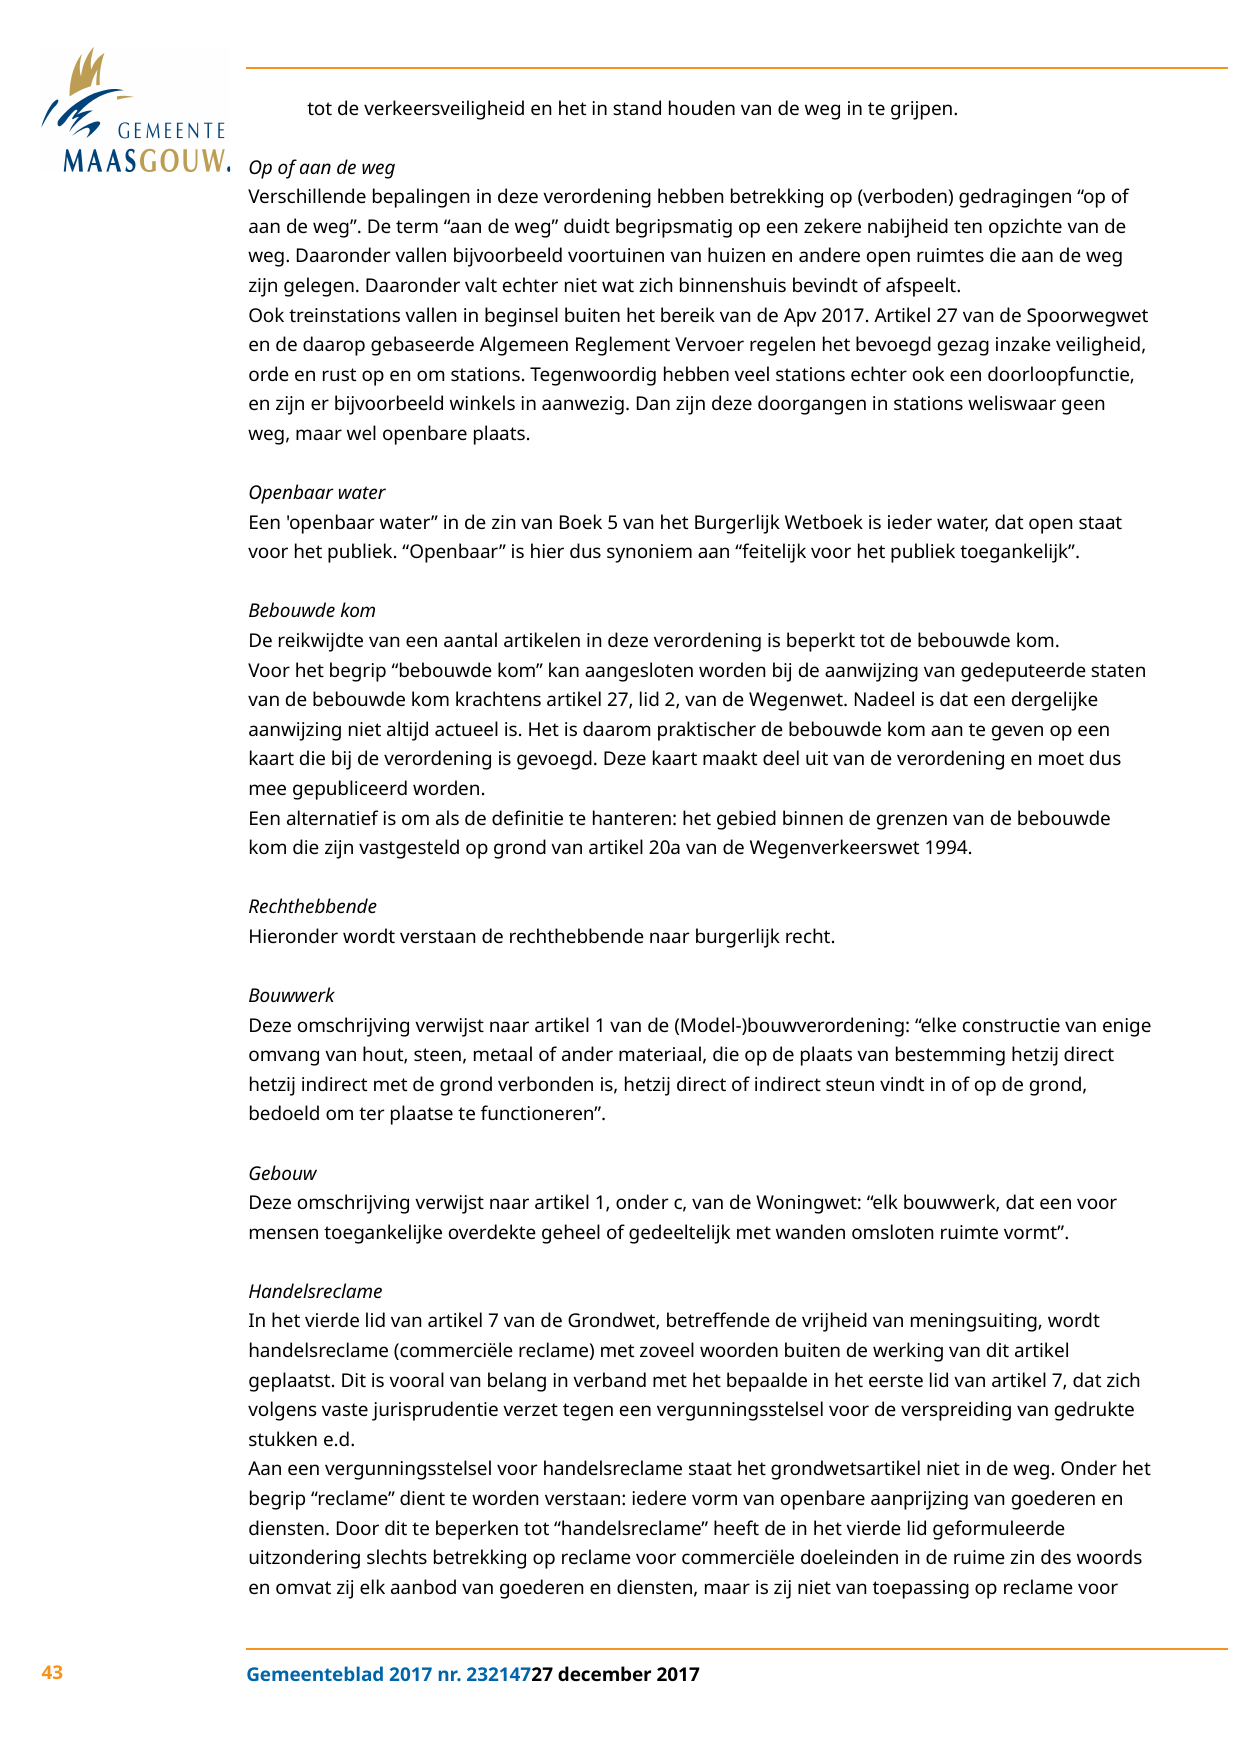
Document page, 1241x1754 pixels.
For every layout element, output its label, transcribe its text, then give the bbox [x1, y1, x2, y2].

list tot de verkeersveiligheid en het in stand houden van de weg in te grijpen. [248, 95, 1152, 121]
text Handelsreclame [248, 1278, 1152, 1304]
text Gebouw [248, 1160, 1152, 1186]
text Hieronder wordt verstaan de rechthebbende naar burgerlijk recht. [248, 923, 1152, 949]
picture [41, 47, 231, 172]
text De reikwijdte van een aantal artikelen in deze verordening is beperkt tot de bebouwde kom. [248, 627, 1152, 653]
text Deze omschrijving verwijst naar artikel 1 van de (Model-)bouwverordening: “elke constructie van enige omvang van hout, steen, metaal of ander materiaal, die op de plaats van bestemming hetzij direct hetzij indirect met de grond verbonden is, hetzij direct of indirect steun vindt in of op de grond, bedoeld om ter plaatse te functioneren”. [248, 1012, 1152, 1126]
text Aan een vergunningsstelsel voor handelsreclame staat het grondwetsartikel niet in de weg. Onder het begrip “reclame” dient te worden verstaan: iedere vorm van openbare aanprijzing van goederen en diensten. Door dit te beperken tot “handelsreclame” heeft de in het vierde lid geformuleerde uitzondering slechts betrekking op reclame voor commerciële doeleinden in de ruime zin des woords en omvat zij elk aanbod van goederen en diensten, maar is zij niet van toepassing op reclame voor [248, 1456, 1152, 1600]
text Een 'openbaar water” in de zin van Boek 5 van het Burgerlijk Wetboek is ieder water, dat open staat voor het publiek. “Openbaar” is hier dus synoniem aan “feitelijk voor het publiek toegankelijk”. [248, 509, 1152, 564]
text In het vierde lid van artikel 7 van de Grondwet, betreffende de vrijheid van meningsuiting, wordt handelsreclame (commerciële reclame) met zoveel woorden buiten de werking van dit artikel geplaatst. Dit is vooral van belang in verband met het bepaalde in het eerste lid van artikel 7, dat zich volgens vaste jurisprudentie verzet tegen een vergunningsstelsel voor de verspreiding van gedrukte stukken e.d. [248, 1308, 1152, 1452]
text Op of aan de weg [248, 154, 1152, 180]
text Voor het begrip “bebouwde kom” kan aangesloten worden bij de aanwijzing van gedeputeerde staten van de bebouwde kom krachtens artikel 27, lid 2, van de Wegenwet. Nadeel is dat een dergelijke aanwijzing niet altijd actueel is. Het is daarom praktischer de bebouwde kom aan te geven op een kaart die bij de verordening is gevoegd. Deze kaart maakt deel uit van de verordening en moet dus mee gepubliceerd worden. [248, 657, 1152, 801]
text Rechthebbende [248, 893, 1152, 919]
text Bouwwerk [248, 982, 1152, 1008]
text Deze omschrijving verwijst naar artikel 1, onder c, van de Woningwet: “elk bouwwerk, dat een voor mensen toegankelijke overdekte geheel of gedeeltelijk met wanden omsloten ruimte vormt”. [248, 1189, 1152, 1245]
text Openbaar water [248, 479, 1152, 505]
text Bebouwde kom [248, 598, 1152, 623]
text Een alternatief is om als de definitie te hanteren: het gebied binnen de grenzen van de bebouwde kom die zijn vastgesteld op grond van artikel 20a van de Wegenverkeerswet 1994. [248, 805, 1152, 860]
text Ook treinstations vallen in beginsel buiten het bereik van de Apv 2017. Artikel 27 van de Spoorwegwet en de daarop gebaseerde Algemeen Reglement Vervoer regelen het bevoegd gezag inzake veiligheid, orde en rust op en om stations. Tegenwoordig hebben veel stations echter ook een doorloopfunctie, en zijn er bijvoorbeeld winkels in aanwezig. Dan zijn deze doorgangen in stations weliswaar geen weg, maar wel openbare plaats. [248, 302, 1152, 446]
text Verschillende bepalingen in deze verordening hebben betrekking op (verboden) gedragingen “op of aan de weg”. De term “aan de weg” duidt begripsmatig op een zekere nabijheid ten opzichte van de weg. Daaronder vallen bijvoorbeeld voortuinen van huizen en andere open ruimtes die aan de weg zijn gelegen. Daaronder valt echter niet wat zich binnenshuis bevindt of afspeelt. [248, 183, 1152, 298]
